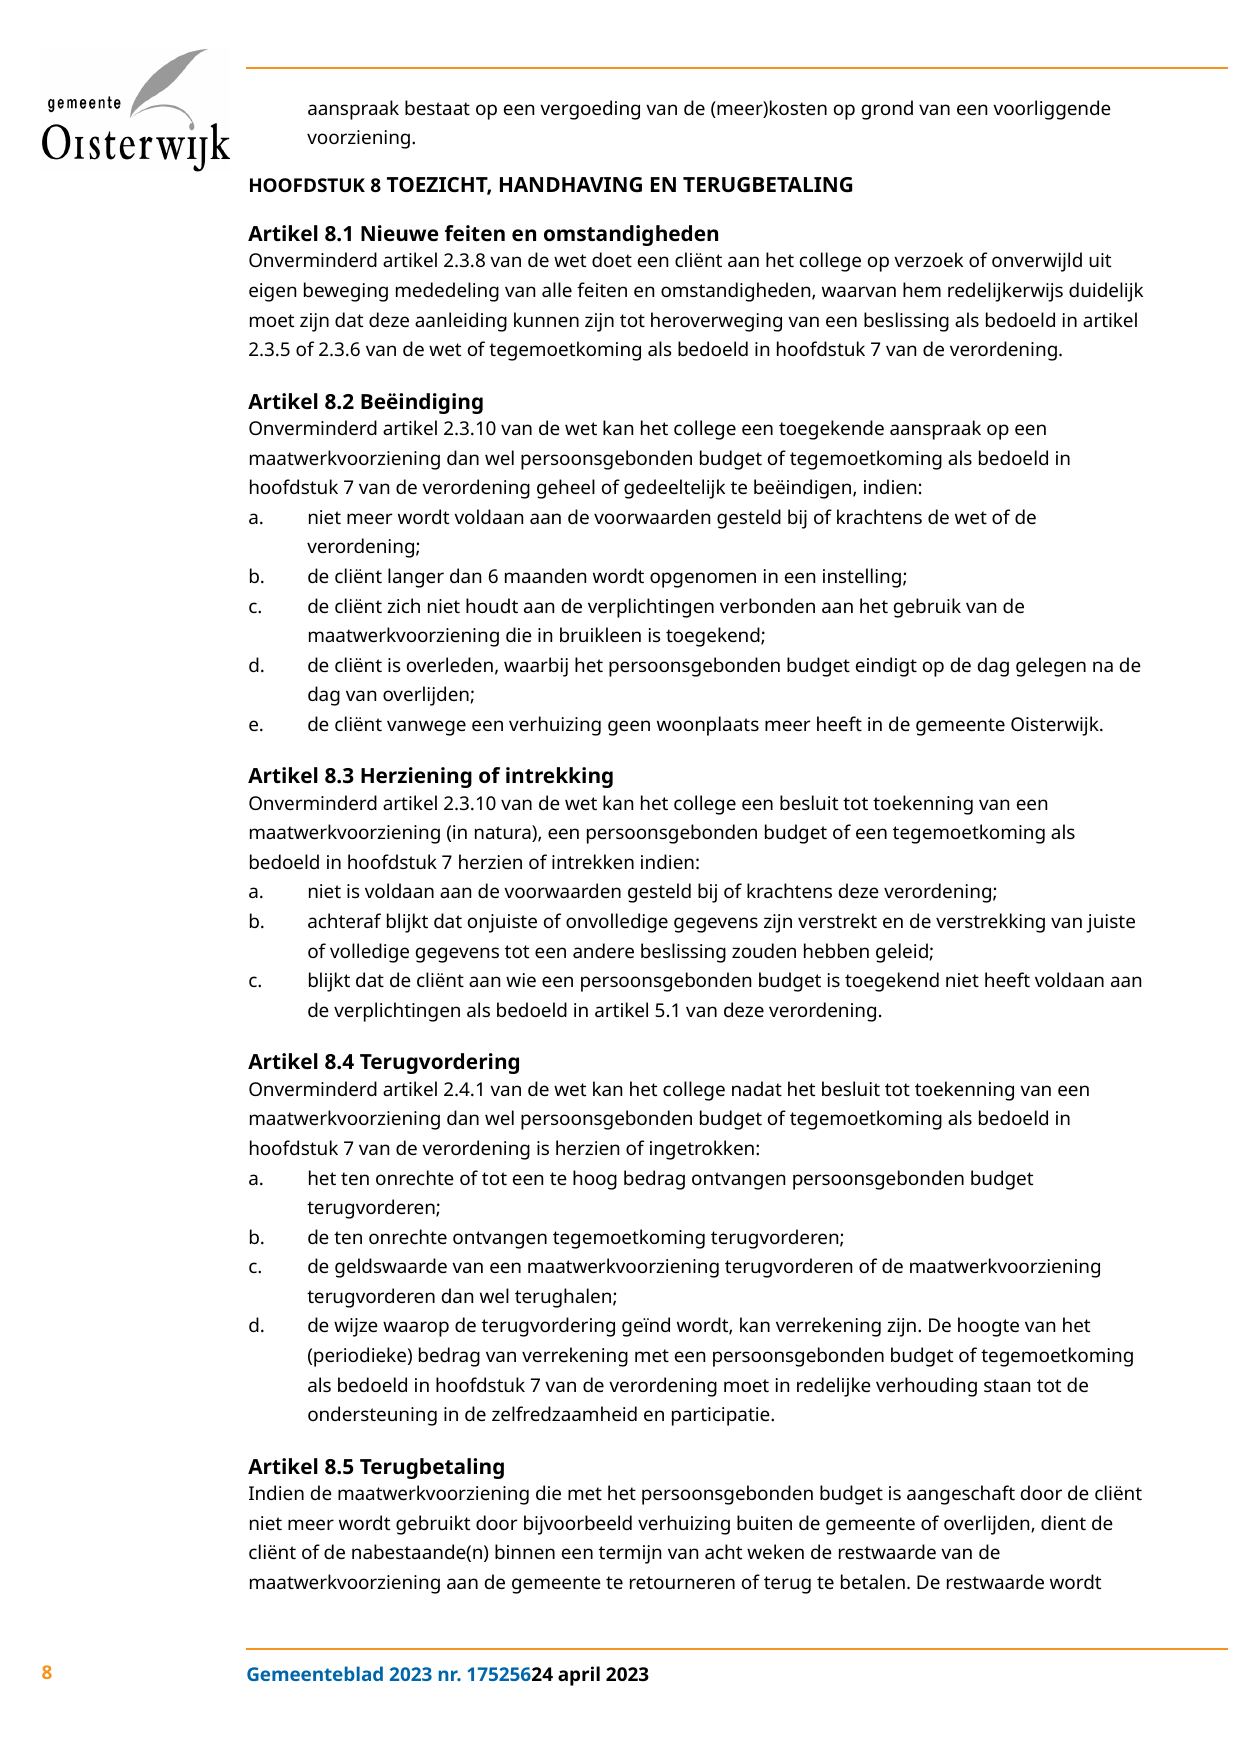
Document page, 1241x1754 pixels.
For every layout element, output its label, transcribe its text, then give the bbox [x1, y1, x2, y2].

list het ten onrechte of tot een te hoog bedrag ontvangen persoonsgebonden budget terugvorderen; [248, 1165, 1152, 1220]
text Onverminderd artikel 2.3.10 van de wet kan het college een besluit tot toekenning van een maatwerkvoorziening (in natura), een persoonsgebonden budget of een tegemoetkoming als bedoeld in hoofdstuk 7 herzien of intrekken indien: [248, 790, 1152, 875]
text Onverminderd artikel 2.3.10 van de wet kan het college een toegekende aanspraak op een maatwerkvoorziening dan wel persoonsgebonden budget of tegemoetkoming als bedoeld in hoofdstuk 7 van de verordening geheel of gedeeltelijk te beëindigen, indien: [248, 415, 1152, 500]
picture [41, 47, 231, 172]
list de wijze waarop de terugvordering geïnd wordt, kan verrekening zijn. De hoogte van het (periodieke) bedrag van verrekening met een persoonsgebonden budget of tegemoetkoming als bedoeld in hoofdstuk 7 van de verordening moet in redelijke verhouding staan tot de ondersteuning in de zelfredzaamheid en participatie. [248, 1313, 1152, 1427]
list de cliënt vanwege een verhuizing geen woonplaats meer heeft in de gemeente Oisterwijk. [248, 711, 1152, 737]
list de cliënt zich niet houdt aan de verplichtingen verbonden aan het gebruik van de maatwerkvoorziening die in bruikleen is toegekend; [248, 593, 1152, 648]
list niet is voldaan aan de voorwaarden gesteld bij of krachtens deze verordening; [248, 879, 1152, 904]
text Artikel 8.3 Herziening of intrekking [248, 762, 1152, 790]
text Artikel 8.5 Terugbetaling [248, 1452, 1152, 1480]
list niet meer wordt voldaan aan de voorwaarden gesteld bij of krachtens de wet of de verordening; [248, 504, 1152, 559]
text HOOFDSTUK 8 TOEZICHT, HANDHAVING EN TERUGBETALING [248, 170, 1152, 198]
text Onverminderd artikel 2.4.1 van de wet kan het college nadat het besluit tot toekenning van een maatwerkvoorziening dan wel persoonsgebonden budget of tegemoetkoming als bedoeld in hoofdstuk 7 van de verordening is herzien of ingetrokken: [248, 1076, 1152, 1161]
text Indien de maatwerkvoorziening die met het persoonsgebonden budget is aangeschaft door de cliënt niet meer wordt gebruikt door bijvoorbeeld verhuizing buiten de gemeente of overlijden, dient de cliënt of de nabestaande(n) binnen een termijn van acht weken de restwaarde van de maatwerkvoorziening aan de gemeente te retourneren of terug te betalen. De restwaarde wordt [248, 1480, 1152, 1595]
list de geldswaarde van een maatwerkvoorziening terugvorderen of de maatwerkvoorziening terugvorderen dan wel terughalen; [248, 1253, 1152, 1309]
list de cliënt langer dan 6 maanden wordt opgenomen in een instelling; [248, 563, 1152, 589]
list aanspraak bestaat op een vergoeding van de (meer)kosten op grond van een voorliggende voorziening. [248, 95, 1152, 150]
text Artikel 8.4 Terugvordering [248, 1047, 1152, 1076]
text Onverminderd artikel 2.3.8 van de wet doet een cliënt aan het college op verzoek of onverwijld uit eigen beweging mededeling van alle feiten en omstandigheden, waarvan hem redelijkerwijs duidelijk moet zijn dat deze aanleiding kunnen zijn tot heroverweging van een beslissing als bedoeld in artikel 2.3.5 of 2.3.6 van de wet of tegemoetkoming als bedoeld in hoofdstuk 7 van de verordening. [248, 248, 1152, 362]
list blijkt dat de cliënt aan wie een persoonsgebonden budget is toegekend niet heeft voldaan aan de verplichtingen als bedoeld in artikel 5.1 van deze verordening. [248, 967, 1152, 1023]
list achteraf blijkt dat onjuiste of onvolledige gegevens zijn verstrekt en de verstrekking van juiste of volledige gegevens tot een andere beslissing zouden hebben geleid; [248, 908, 1152, 964]
list de ten onrechte ontvangen tegemoetkoming terugvorderen; [248, 1224, 1152, 1249]
text Artikel 8.1 Nieuwe feiten en omstandigheden [248, 219, 1152, 248]
list de cliënt is overleden, waarbij het persoonsgebonden budget eindigt op de dag gelegen na de dag van overlijden; [248, 652, 1152, 707]
text Artikel 8.2 Beëindiging [248, 387, 1152, 415]
